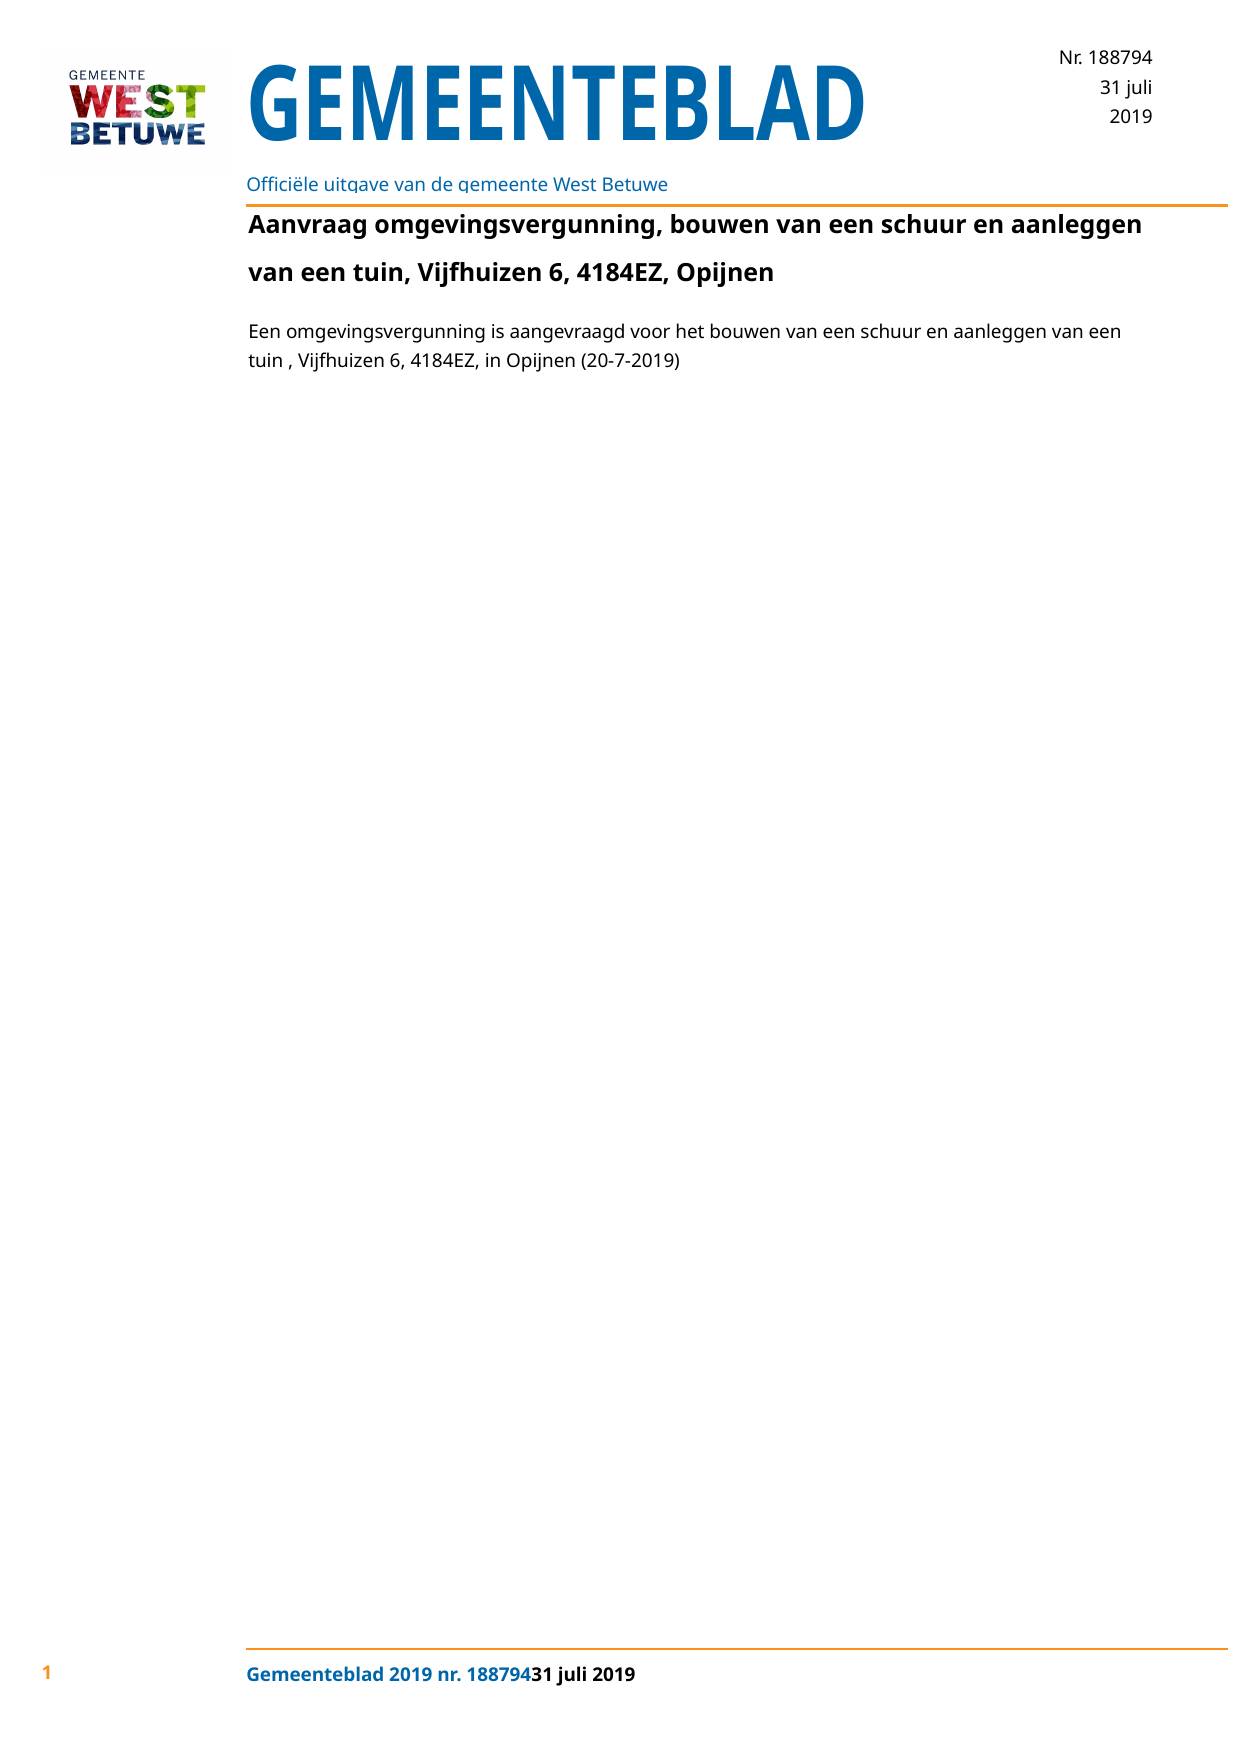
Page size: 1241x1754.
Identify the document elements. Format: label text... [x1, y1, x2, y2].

picture [41, 47, 231, 172]
text Een omgevingsvergunning is aangevraagd voor het bouwen van een schuur en aanleggen van een tuin , Vijfhuizen 6, 4184EZ, in Opijnen (20-7-2019) [248, 318, 1152, 373]
text Aanvraag omgevingsvergunning, bouwen van een schuur en aanleggen van een tuin, Vijfhuizen 6, 4184EZ, Opijnen [248, 207, 1152, 288]
